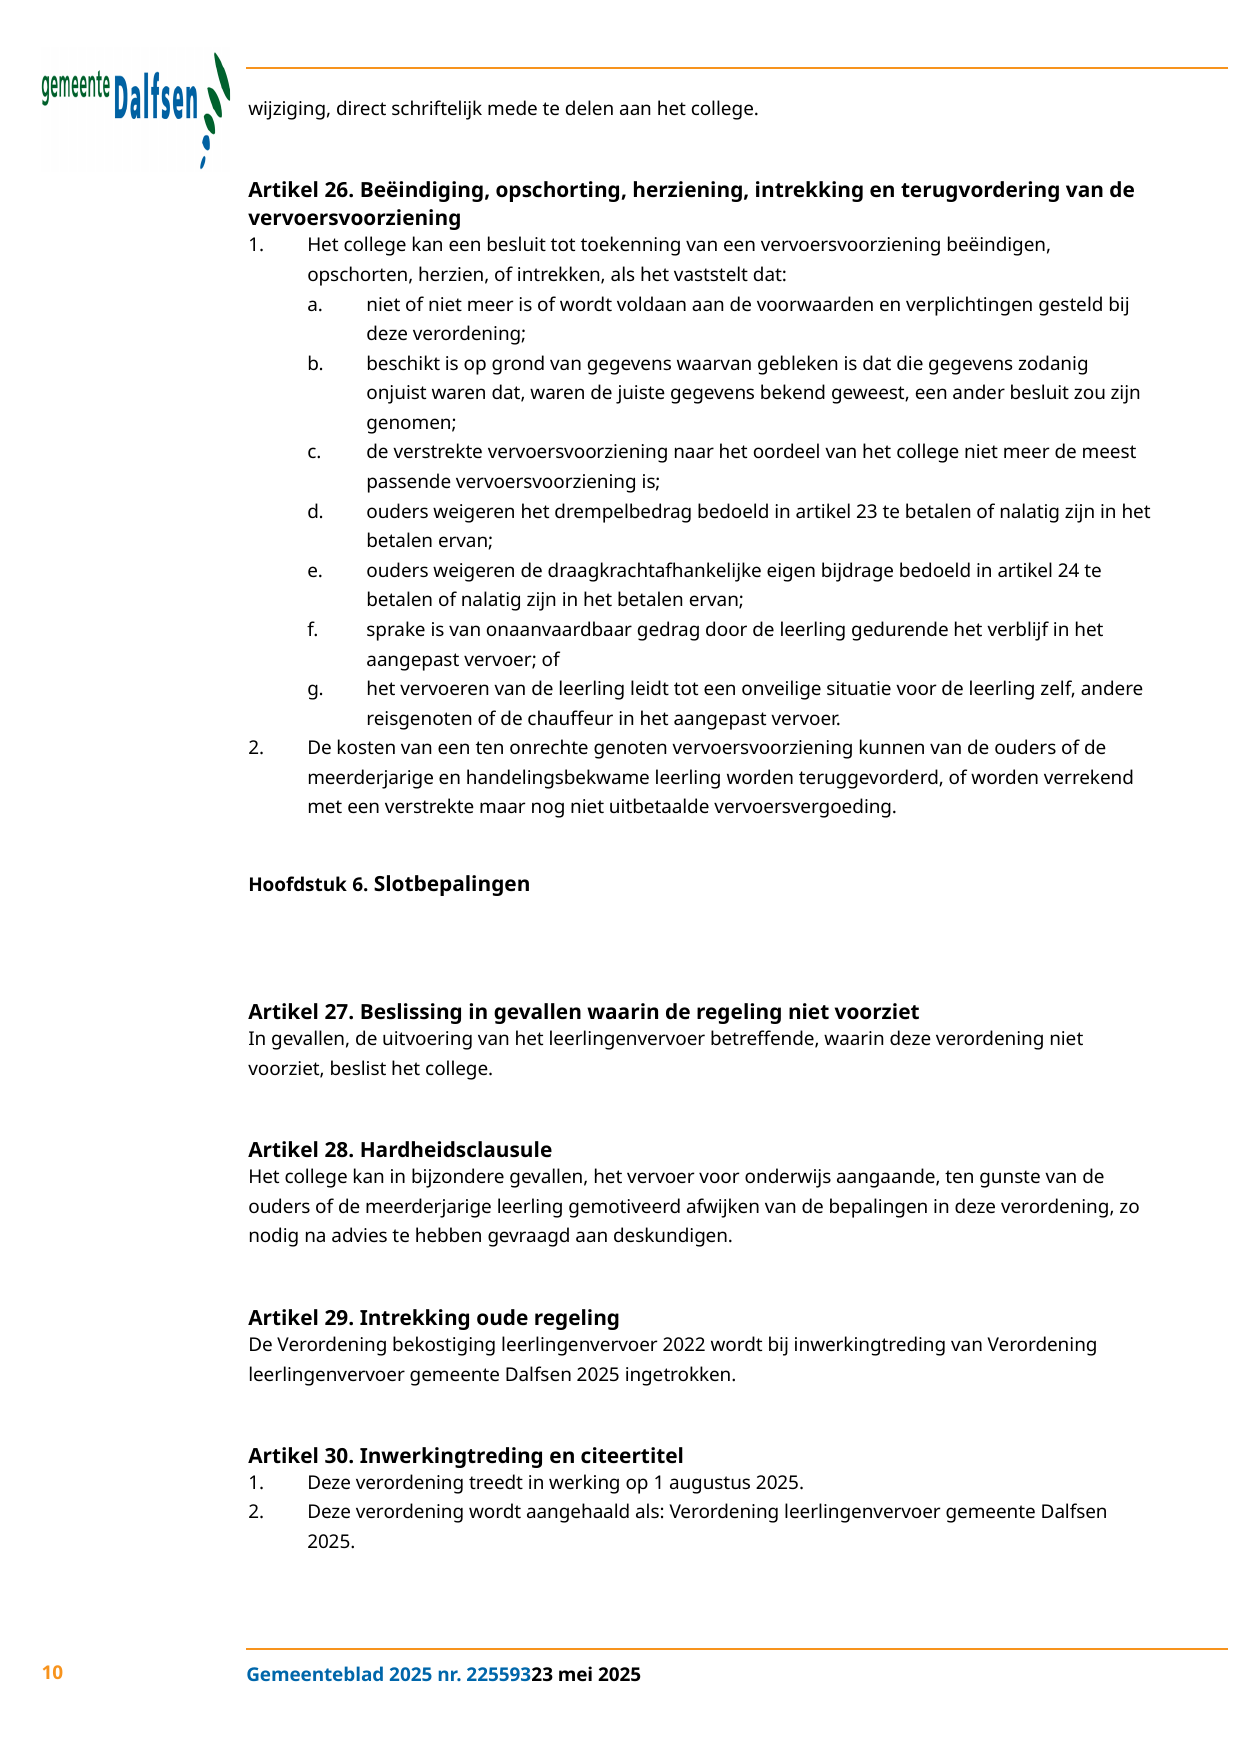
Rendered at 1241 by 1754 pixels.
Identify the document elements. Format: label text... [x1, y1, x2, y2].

list beschikt is op grond van gegevens waarvan gebleken is dat die gegevens zodanig onjuist waren dat, waren de juiste gegevens bekend geweest, een ander besluit zou zijn genomen; [307, 350, 1152, 435]
text Artikel 26. Beëindiging, opschorting, herziening, intrekking en terugvordering van de vervoersvoorziening [248, 175, 1152, 232]
text Artikel 29. Intrekking oude regeling [248, 1303, 1152, 1331]
list sprake is van onaanvaardbaar gedrag door de leerling gedurende het verblijf in het aangepast vervoer; of [307, 616, 1152, 672]
text wijziging, direct schriftelijk mede te delen aan het college. [248, 95, 1152, 121]
list het vervoeren van de leerling leidt tot een onveilige situatie voor de leerling zelf, andere reisgenoten of de chauffeur in het aangepast vervoer. [307, 675, 1152, 731]
text De Verordening bekostiging leerlingenvervoer 2022 wordt bij inwerkingtreding van Verordening leerlingenvervoer gemeente Dalfsen 2025 ingetrokken. [248, 1331, 1152, 1386]
list De kosten van een ten onrechte genoten vervoersvoorziening kunnen van de ouders of de meerderjarige en handelingsbekwame leerling worden teruggevorderd, of worden verrekend met een verstrekte maar nog niet uitbetaalde vervoersvergoeding. [248, 734, 1152, 819]
text Artikel 27. Beslissing in gevallen waarin de regeling niet voorziet [248, 997, 1152, 1026]
list Deze verordening wordt aangehaald als: Verordening leerlingenvervoer gemeente Dalfsen 2025. [248, 1499, 1152, 1554]
text In gevallen, de uitvoering van het leerlingenvervoer betreffende, waarin deze verordening niet voorziet, beslist het college. [248, 1026, 1152, 1081]
list niet of niet meer is of wordt voldaan aan de voorwaarden en verplichtingen gesteld bij deze verordening; [307, 291, 1152, 346]
text Artikel 28. Hardheidsclausule [248, 1135, 1152, 1163]
text Het college kan in bijzondere gevallen, het vervoer voor onderwijs aangaande, ten gunste van de ouders of de meerderjarige leerling gemotiveerd afwijken van de bepalingen in deze verordening, zo nodig na advies te hebben gevraagd aan deskundigen. [248, 1163, 1152, 1248]
text Hoofdstuk 6. Slotbepalingen [248, 869, 1152, 897]
list ouders weigeren de draagkrachtafhankelijke eigen bijdrage bedoeld in artikel 24 te betalen of nalatig zijn in het betalen ervan; [307, 557, 1152, 612]
list de verstrekte vervoersvoorziening naar het oordeel van het college niet meer de meest passende vervoersvoorziening is; [307, 439, 1152, 494]
list Het college kan een besluit tot toekenning van een vervoersvoorziening beëindigen, opschorten, herzien, of intrekken, als het vaststelt dat: [248, 232, 1152, 287]
text Artikel 30. Inwerkingtreding en citeertitel [248, 1441, 1152, 1469]
list ouders weigeren het drempelbedrag bedoeld in artikel 23 te betalen of nalatig zijn in het betalen ervan; [307, 498, 1152, 553]
picture [41, 47, 231, 172]
list Deze verordening treedt in werking op 1 augustus 2025. [248, 1469, 1152, 1495]
